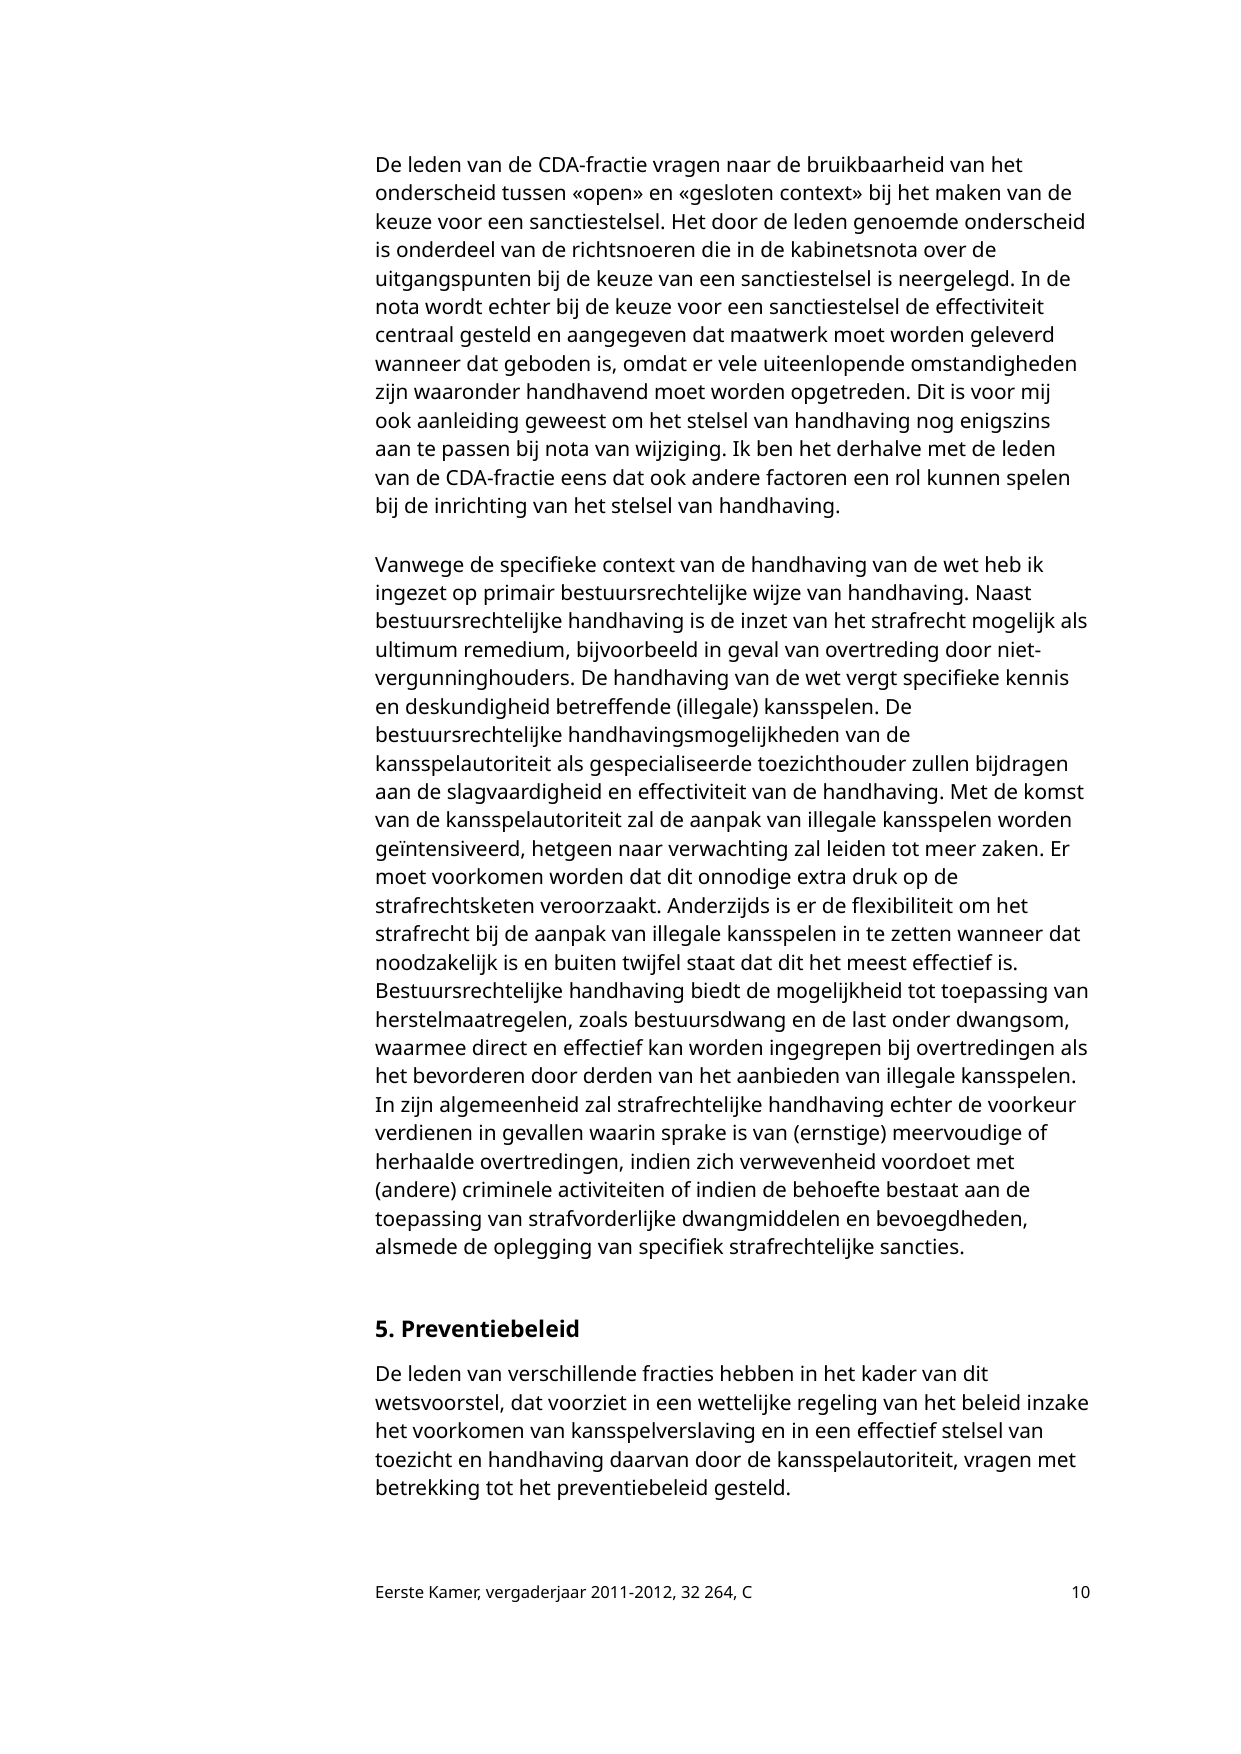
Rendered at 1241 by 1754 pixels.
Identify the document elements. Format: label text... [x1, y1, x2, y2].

text De leden van de CDA-fractie vragen naar de bruikbaarheid van het onderscheid tussen «open» en «gesloten context» bij het maken van de keuze voor een sanctiestelsel. Het door de leden genoemde onderscheid is onderdeel van de richtsnoeren die in de kabinetsnota over de uitgangspunten bij de keuze van een sanctiestelsel is neergelegd. In de nota wordt echter bij de keuze voor een sanctiestelsel de effectiviteit centraal gesteld en aangegeven dat maatwerk moet worden geleverd wanneer dat geboden is, omdat er vele uiteenlopende omstandigheden zijn waaronder handhavend moet worden opgetreden. Dit is voor mij ook aanleiding geweest om het stelsel van handhaving nog enigszins aan te passen bij nota van wijziging. Ik ben het derhalve met de leden van de CDA-fractie eens dat ook andere factoren een rol kunnen spelen bij de inrichting van het stelsel van handhaving. [375, 150, 1090, 520]
subtitle 5. Preventiebeleid [375, 1313, 1090, 1344]
text Vanwege de specifieke context van de handhaving van de wet heb ik ingezet op primair bestuursrechtelijke wijze van handhaving. Naast bestuursrechtelijke handhaving is de inzet van het strafrecht mogelijk als ultimum remedium, bijvoorbeeld in geval van overtreding door niet-vergunninghouders. De handhaving van de wet vergt specifieke kennis en deskundigheid betreffende (illegale) kansspelen. De bestuursrechtelijke handhavingsmogelijkheden van de kansspelautoriteit als gespecialiseerde toezichthouder zullen bijdragen aan de slagvaardigheid en effectiviteit van de handhaving. Met de komst van de kansspelautoriteit zal de aanpak van illegale kansspelen worden geïntensiveerd, hetgeen naar verwachting zal leiden tot meer zaken. Er moet voorkomen worden dat dit onnodige extra druk op de strafrechtsketen veroorzaakt. Anderzijds is er de flexibiliteit om het strafrecht bij de aanpak van illegale kansspelen in te zetten wanneer dat noodzakelijk is en buiten twijfel staat dat dit het meest effectief is. Bestuursrechtelijke handhaving biedt de mogelijkheid tot toepassing van herstelmaatregelen, zoals bestuursdwang en de last onder dwangsom, waarmee direct en effectief kan worden ingegrepen bij overtredingen als het bevorderen door derden van het aanbieden van illegale kansspelen. In zijn algemeenheid zal strafrechtelijke handhaving echter de voorkeur verdienen in gevallen waarin sprake is van (ernstige) meervoudige of herhaalde overtredingen, indien zich verwevenheid voordoet met (andere) criminele activiteiten of indien de behoefte bestaat aan de toepassing van strafvorderlijke dwangmiddelen en bevoegdheden, alsmede de oplegging van specifiek strafrechtelijke sancties. [375, 550, 1090, 1261]
text De leden van verschillende fracties hebben in het kader van dit wetsvoorstel, dat voorziet in een wettelijke regeling van het beleid inzake het voorkomen van kansspelverslaving en in een effectief stelsel van toezicht en handhaving daarvan door de kansspelautoriteit, vragen met betrekking tot het preventiebeleid gesteld. [375, 1359, 1090, 1502]
